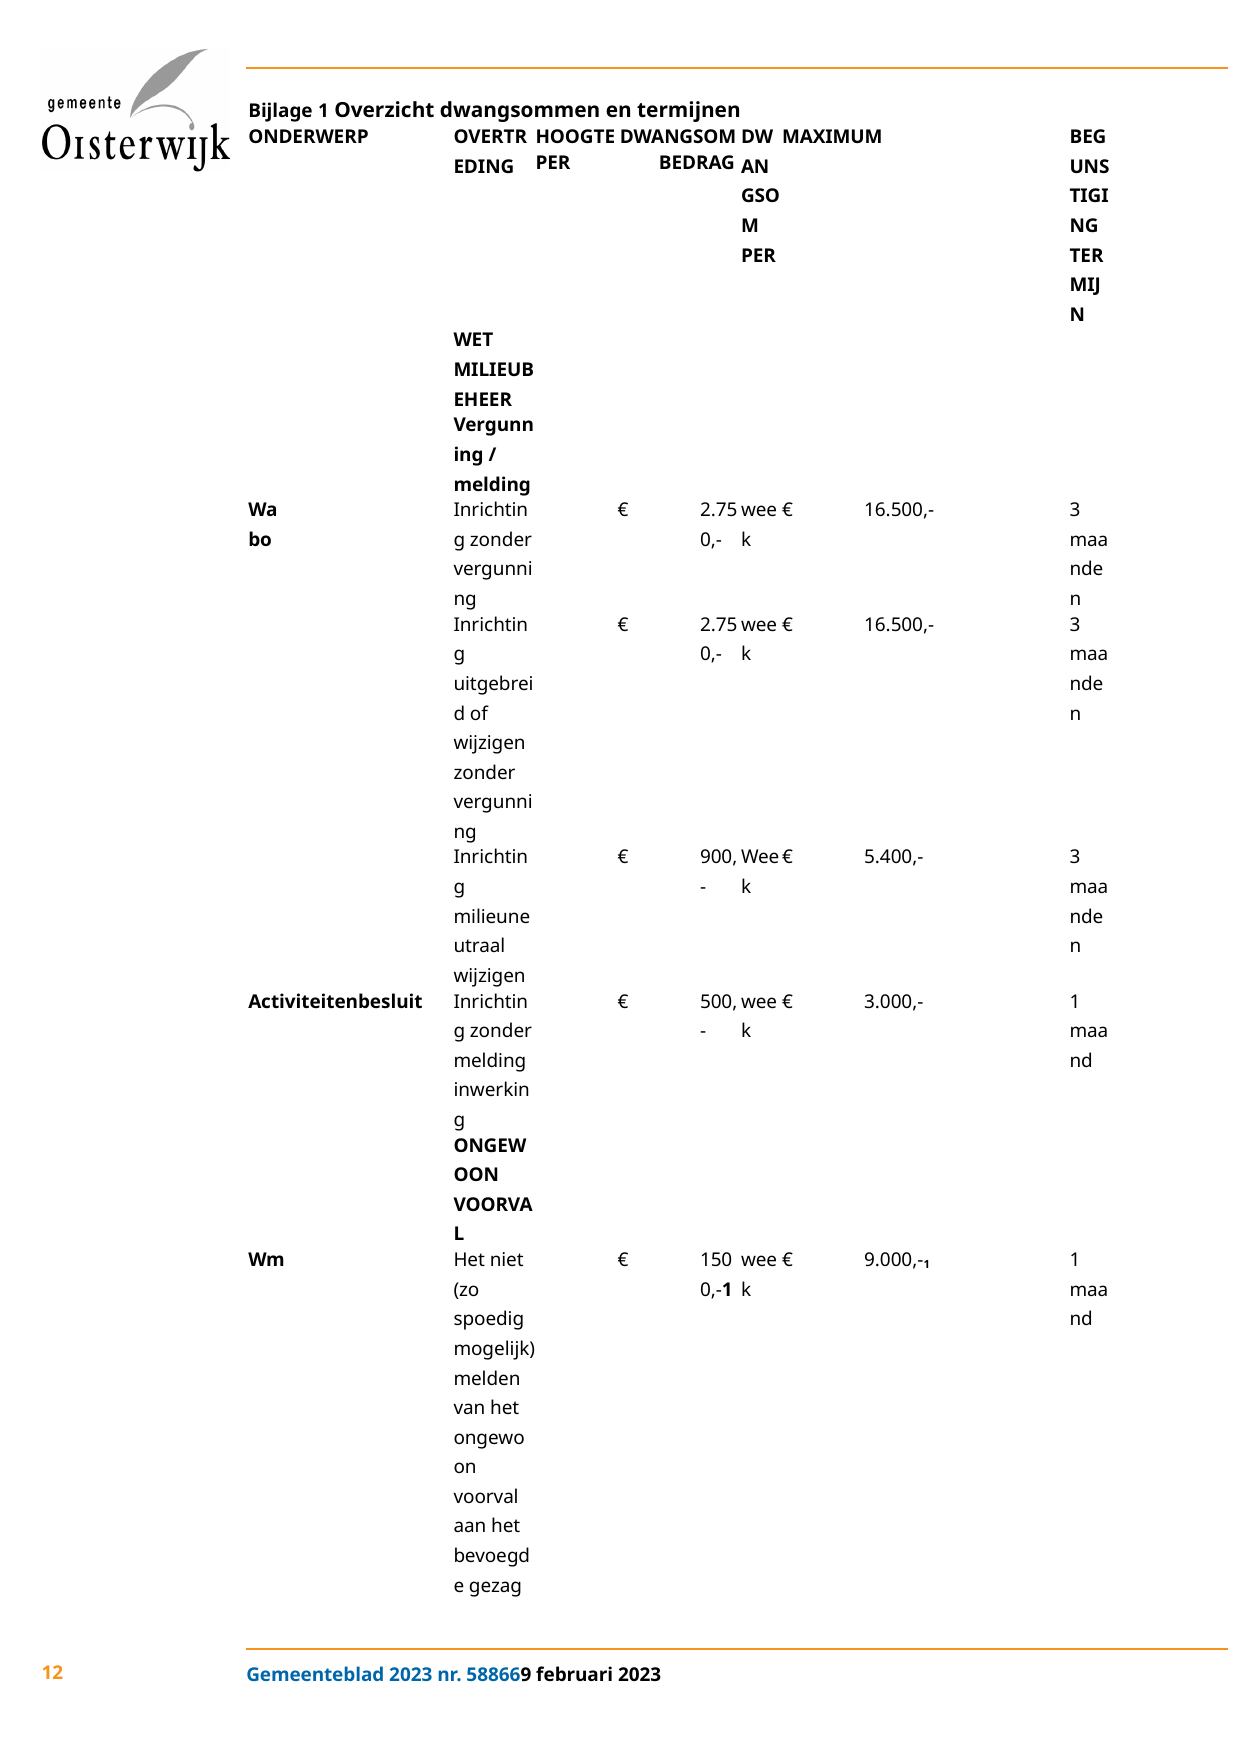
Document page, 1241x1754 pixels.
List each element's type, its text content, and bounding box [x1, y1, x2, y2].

table_cell [535, 1132, 617, 1246]
table_cell 3 maanden [1069, 844, 1110, 988]
table_cell [535, 1246, 617, 1597]
table_cell [618, 1132, 700, 1246]
table_cell week [741, 988, 782, 1132]
table_cell 900,- [700, 844, 741, 988]
table_cell [535, 412, 741, 496]
table_cell Week [741, 844, 782, 988]
table_cell Inrichting zonder vergunning [453, 496, 535, 611]
table_cell 9.000,-1 [864, 1246, 1069, 1597]
table_cell [576, 149, 659, 327]
table_cell 1500,-1 [700, 1246, 741, 1597]
table_cell [1110, 1132, 1152, 1246]
table_cell [289, 1246, 453, 1597]
table_cell [1110, 844, 1152, 988]
text Bijlage 1 Overzicht dwangsommen en termijnen [248, 95, 1152, 123]
table_cell 3 maanden [1069, 611, 1110, 844]
table_cell week [741, 611, 782, 844]
table_cell [535, 327, 741, 412]
table_header MAXIMUM [782, 124, 1069, 327]
table_header DWANGSOM PER [741, 124, 782, 327]
table_cell [741, 412, 782, 496]
table_cell [782, 412, 1069, 496]
table_cell [1110, 149, 1152, 327]
table_cell [248, 844, 289, 988]
table_cell [248, 1132, 289, 1246]
table_cell [248, 412, 453, 496]
table_cell [1110, 496, 1152, 611]
table_header ONDERWERP [248, 124, 453, 327]
table_cell [741, 327, 782, 412]
table_cell [1069, 1132, 1110, 1246]
table_cell 500,- [700, 988, 741, 1132]
table_cell week [741, 1246, 782, 1597]
table_cell 16.500,- [864, 611, 1069, 844]
table_cell € [782, 844, 864, 988]
table_cell PER [535, 149, 576, 327]
table_header OVERTREDING [453, 124, 535, 327]
table_cell Het niet (zo spoedig mogelijk) melden van het ongewoon voorval aan het bevoegde gezag [453, 1246, 535, 1597]
table_cell € [782, 496, 864, 611]
table_cell 3 maanden [1069, 496, 1110, 611]
table_cell Inrichting milieuneutraal wijzigen [453, 844, 535, 988]
table_header [1110, 124, 1152, 149]
table_cell € [782, 611, 864, 844]
table_header BEGUNSTIGING TERMIJN [1069, 124, 1110, 327]
table_cell Inrichting zonder melding inwerking [453, 988, 535, 1132]
table_cell [535, 496, 617, 611]
table_cell [864, 1132, 1069, 1246]
table_cell [1110, 327, 1152, 412]
table_cell € [618, 496, 700, 611]
table_cell € [618, 844, 700, 988]
table_cell € [618, 988, 700, 1132]
table_header HOOGTE DWANGSOM [535, 124, 741, 149]
table_cell [741, 1132, 782, 1246]
table_cell ONGEWOON VOORVAL [453, 1132, 535, 1246]
table_cell [1110, 611, 1152, 844]
table_cell week [741, 496, 782, 611]
table_cell € [782, 1246, 864, 1597]
table_cell [1110, 988, 1152, 1132]
table_cell [289, 1132, 453, 1246]
table_cell [535, 988, 617, 1132]
table_cell [248, 327, 453, 412]
table_cell Vergunning / melding [453, 412, 535, 496]
table_cell 2.750,- [700, 611, 741, 844]
table_cell [289, 496, 453, 611]
table_cell Wm [248, 1246, 289, 1597]
table_cell € [782, 988, 864, 1132]
table_cell [782, 1132, 864, 1246]
table_cell 3.000,- [864, 988, 1069, 1132]
table_cell Inrichting uitgebreid of wijzigen zonder vergunning [453, 611, 535, 844]
table_cell 1 maand [1069, 1246, 1110, 1597]
table_cell [289, 844, 453, 988]
table_cell [1110, 1246, 1152, 1597]
table_cell [535, 844, 617, 988]
table_cell 5.400,- [864, 844, 1069, 988]
table_cell 16.500,- [864, 496, 1069, 611]
table_cell Wabo [248, 496, 289, 611]
table_cell 1 maand [1069, 988, 1110, 1132]
picture [41, 47, 231, 172]
table_cell [1110, 412, 1152, 496]
table_cell [700, 1132, 741, 1246]
table_cell [1069, 327, 1110, 412]
table_cell € [618, 1246, 700, 1597]
table_cell [782, 327, 1069, 412]
table_cell WET MILIEUBEHEER [453, 327, 535, 412]
table_cell 2.750,- [700, 496, 741, 611]
table_cell € [618, 611, 700, 844]
table_cell [289, 611, 453, 844]
table_cell [1069, 412, 1110, 496]
table_cell [535, 611, 617, 844]
table_cell Activiteitenbesluit [248, 988, 453, 1132]
table_cell BEDRAG [659, 149, 741, 327]
table_cell [248, 611, 289, 844]
